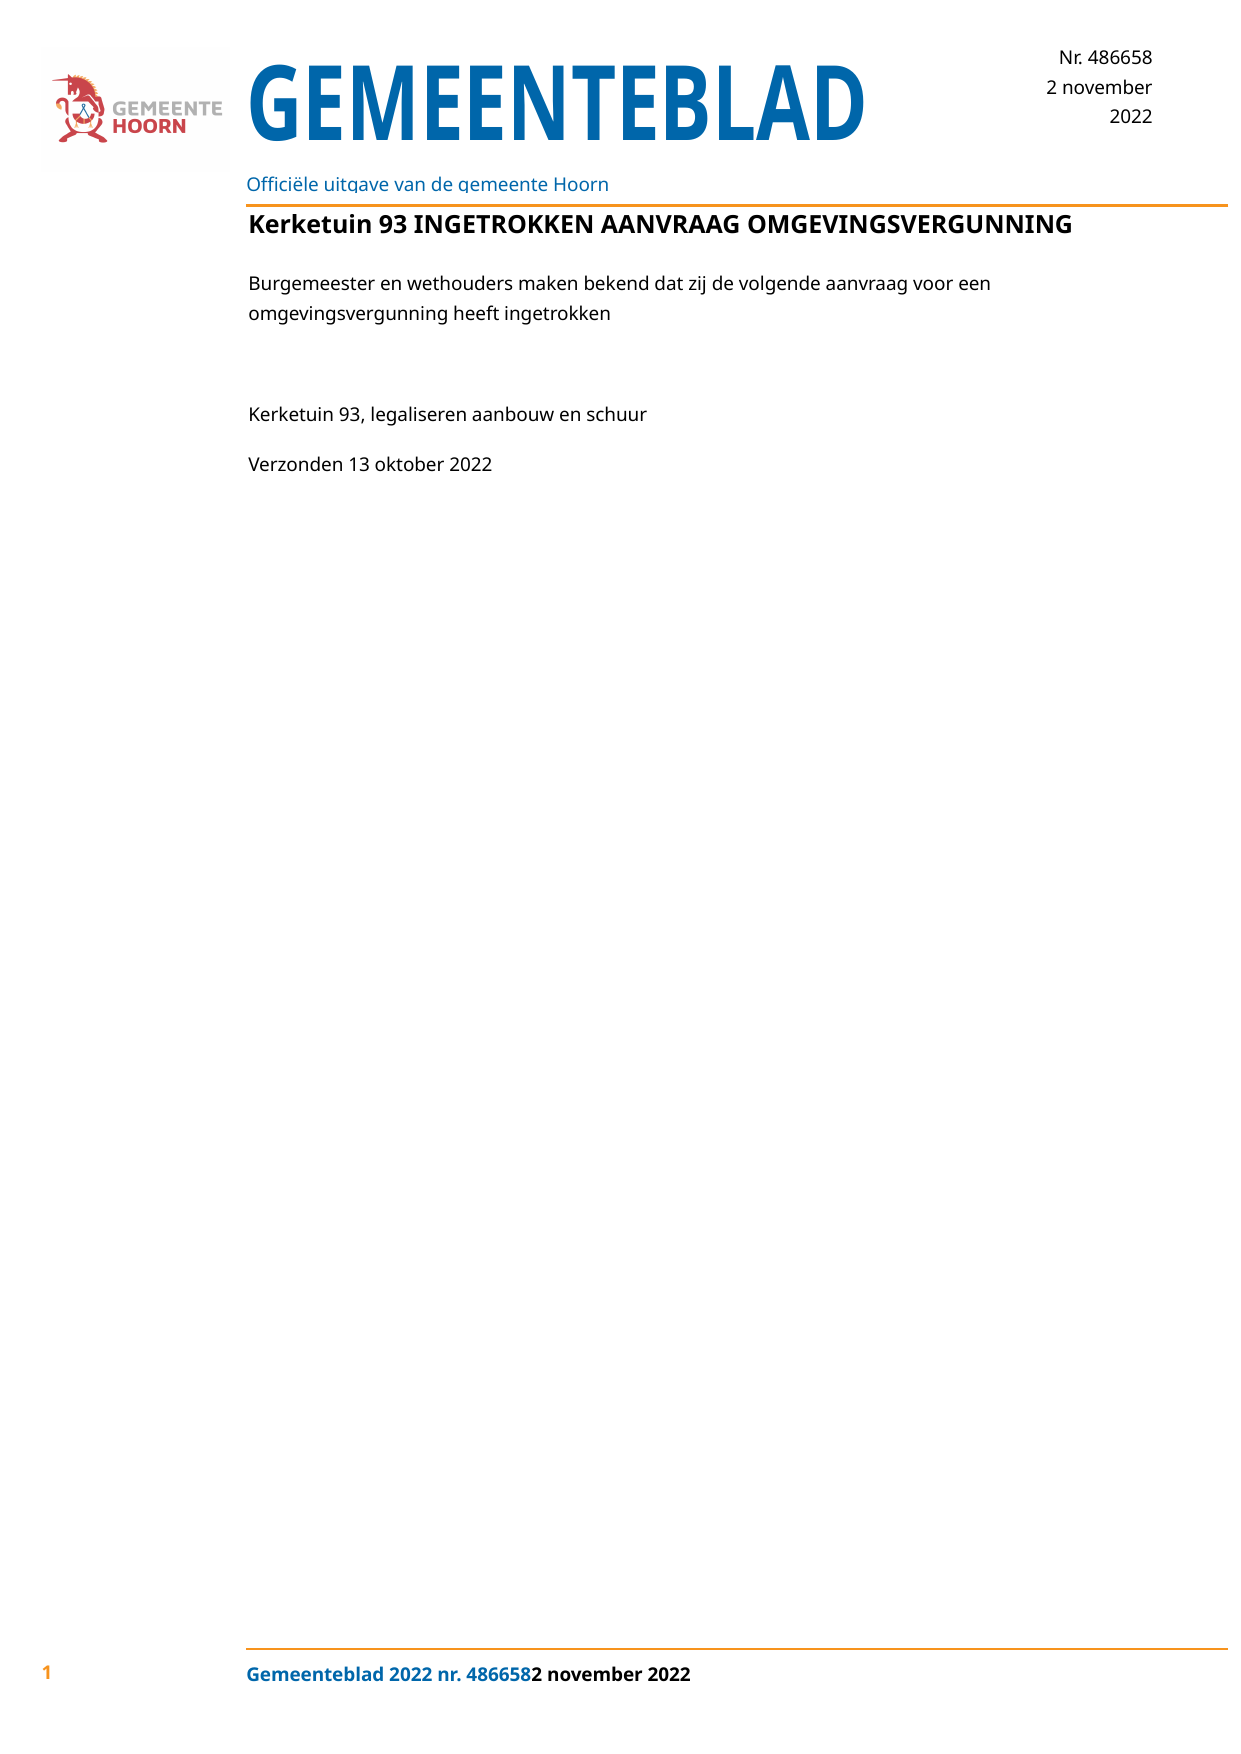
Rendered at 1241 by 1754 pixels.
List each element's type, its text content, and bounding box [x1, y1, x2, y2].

text Kerketuin 93, legaliseren aanbouw en schuur [248, 401, 1152, 426]
picture [41, 47, 231, 172]
text Verzonden 13 oktober 2022 [248, 451, 1152, 477]
text Burgemeester en wethouders maken bekend dat zij de volgende aanvraag voor een omgevingsvergunning heeft ingetrokken [248, 270, 1152, 326]
text Kerketuin 93 INGETROKKEN AANVRAAG OMGEVINGSVERGUNNING [248, 207, 1152, 241]
